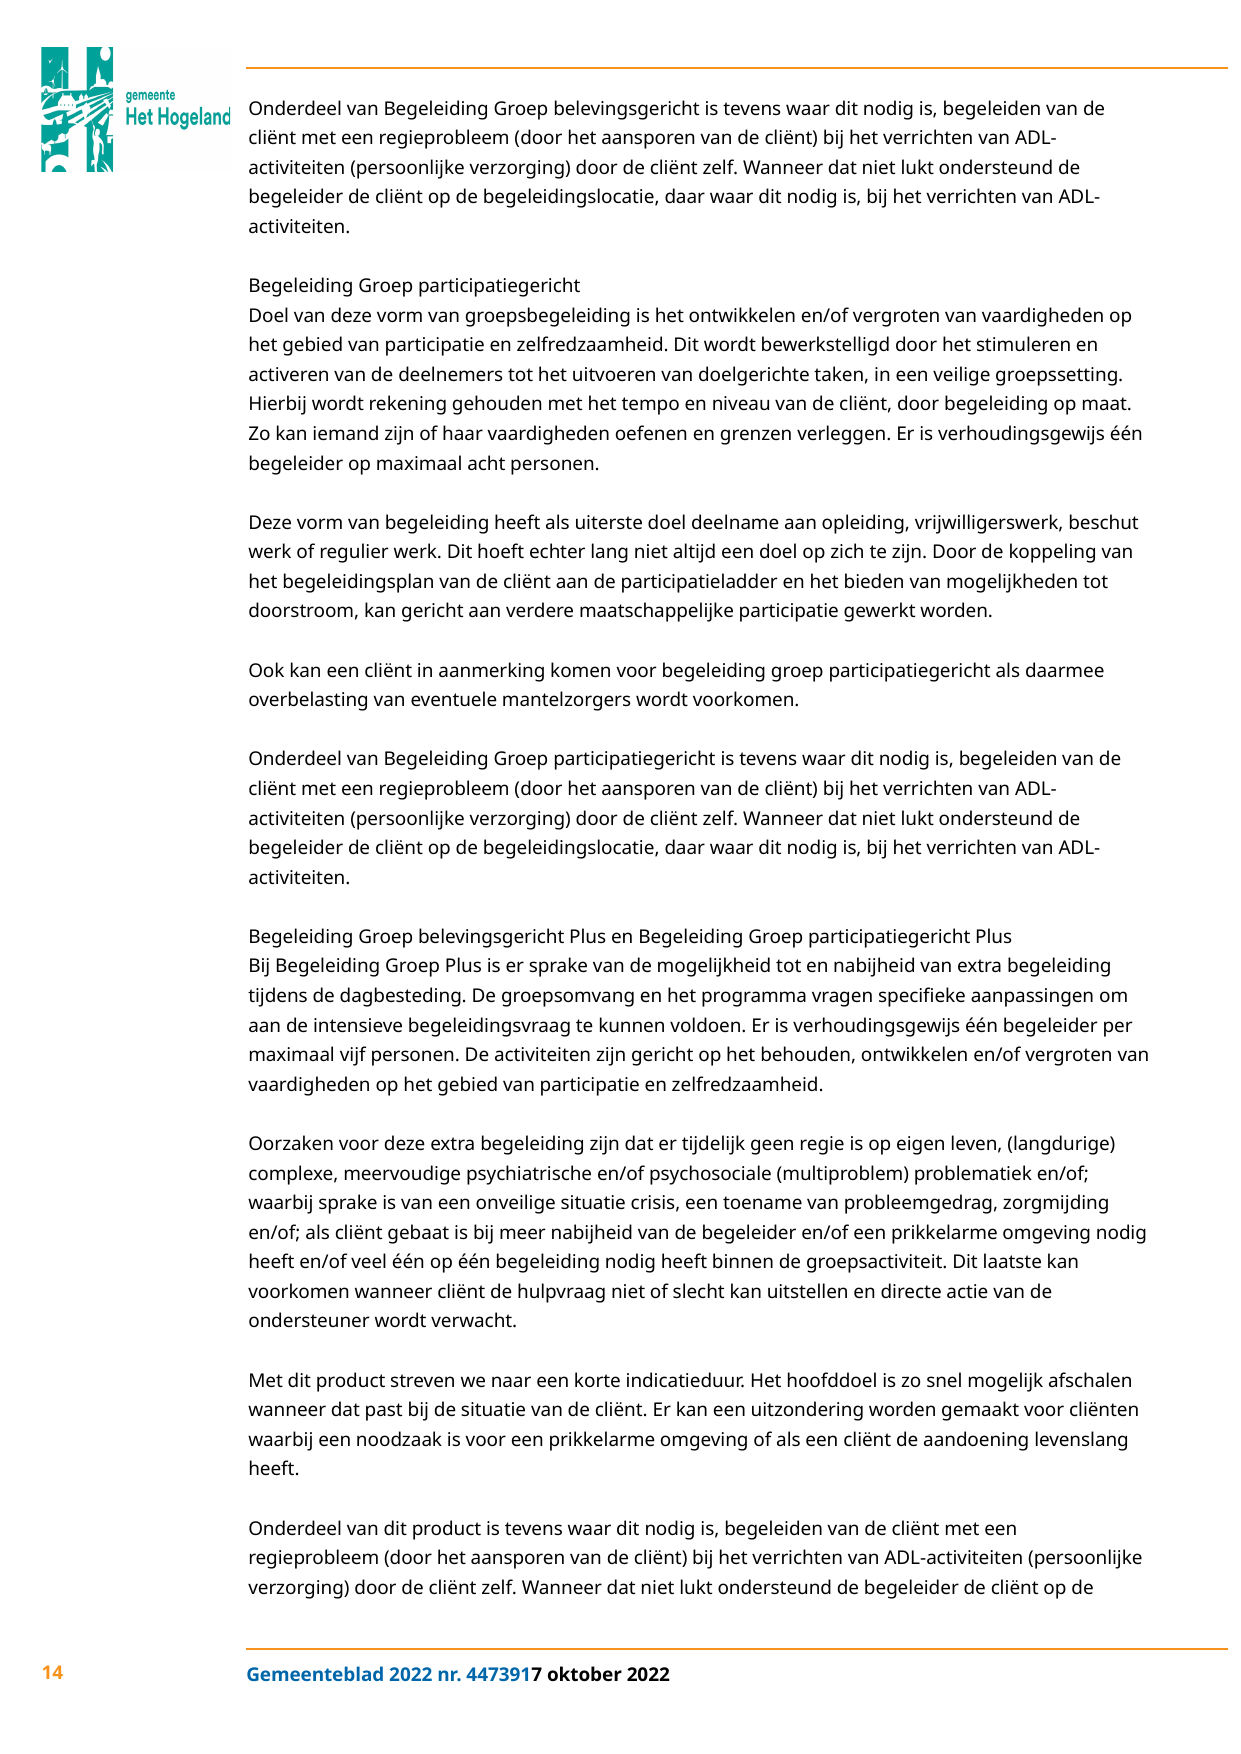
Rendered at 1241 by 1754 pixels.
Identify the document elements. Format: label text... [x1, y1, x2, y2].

text Onderdeel van dit product is tevens waar dit nodig is, begeleiden van de cliënt met een regieprobleem (door het aansporen van de cliënt) bij het verrichten van ADL-activiteiten (persoonlijke verzorging) door de cliënt zelf. Wanneer dat niet lukt ondersteund de begeleider de cliënt op de [248, 1515, 1152, 1600]
text Begeleiding Groep belevingsgericht Plus en Begeleiding Groep participatiegericht Plus [248, 923, 1152, 949]
text Deze vorm van begeleiding heeft als uiterste doel deelname aan opleiding, vrijwilligerswerk, beschut werk of regulier werk. Dit hoeft echter lang niet altijd een doel op zich te zijn. Door de koppeling van het begeleidingsplan van de cliënt aan de participatieladder en het bieden van mogelijkheden tot doorstroom, kan gericht aan verdere maatschappelijke participatie gewerkt worden. [248, 509, 1152, 623]
text Bij Begeleiding Groep Plus is er sprake van de mogelijkheid tot en nabijheid van extra begeleiding tijdens de dagbesteding. De groepsomvang en het programma vragen specifieke aanpassingen om aan de intensieve begeleidingsvraag te kunnen voldoen. Er is verhoudingsgewijs één begeleider per maximaal vijf personen. De activiteiten zijn gericht op het behouden, ontwikkelen en/of vergroten van vaardigheden op het gebied van participatie en zelfredzaamheid. [248, 953, 1152, 1097]
text Ook kan een cliënt in aanmerking komen voor begeleiding groep participatiegericht als daarmee overbelasting van eventuele mantelzorgers wordt voorkomen. [248, 657, 1152, 712]
text Onderdeel van Begeleiding Groep belevingsgericht is tevens waar dit nodig is, begeleiden van de cliënt met een regieprobleem (door het aansporen van de cliënt) bij het verrichten van ADL-activiteiten (persoonlijke verzorging) door de cliënt zelf. Wanneer dat niet lukt ondersteund de begeleider de cliënt op de begeleidingslocatie, daar waar dit nodig is, bij het verrichten van ADL-activiteiten. [248, 95, 1152, 239]
picture [41, 47, 231, 172]
text Doel van deze vorm van groepsbegeleiding is het ontwikkelen en/of vergroten van vaardigheden op het gebied van participatie en zelfredzaamheid. Dit wordt bewerkstelligd door het stimuleren en activeren van de deelnemers tot het uitvoeren van doelgerichte taken, in een veilige groepssetting. Hierbij wordt rekening gehouden met het tempo en niveau van de cliënt, door begeleiding op maat. Zo kan iemand zijn of haar vaardigheden oefenen en grenzen verleggen. Er is verhoudingsgewijs één begeleider op maximaal acht personen. [248, 302, 1152, 476]
text Onderdeel van Begeleiding Groep participatiegericht is tevens waar dit nodig is, begeleiden van de cliënt met een regieprobleem (door het aansporen van de cliënt) bij het verrichten van ADL-activiteiten (persoonlijke verzorging) door de cliënt zelf. Wanneer dat niet lukt ondersteund de begeleider de cliënt op de begeleidingslocatie, daar waar dit nodig is, bij het verrichten van ADL-activiteiten. [248, 746, 1152, 890]
text Met dit product streven we naar een korte indicatieduur. Het hoofddoel is zo snel mogelijk afschalen wanneer dat past bij de situatie van de cliënt. Er kan een uitzondering worden gemaakt voor cliënten waarbij een noodzaak is voor een prikkelarme omgeving of als een cliënt de aandoening levenslang heeft. [248, 1367, 1152, 1481]
text Begeleiding Groep participatiegericht [248, 272, 1152, 298]
text Oorzaken voor deze extra begeleiding zijn dat er tijdelijk geen regie is op eigen leven, (langdurige) complexe, meervoudige psychiatrische en/of psychosociale (multiproblem) problematiek en/of; waarbij sprake is van een onveilige situatie crisis, een toename van probleemgedrag, zorgmijding en/of; als cliënt gebaat is bij meer nabijheid van de begeleider en/of een prikkelarme omgeving nodig heeft en/of veel één op één begeleiding nodig heeft binnen de groepsactiviteit. Dit laatste kan voorkomen wanneer cliënt de hulpvraag niet of slecht kan uitstellen en directe actie van de ondersteuner wordt verwacht. [248, 1130, 1152, 1333]
